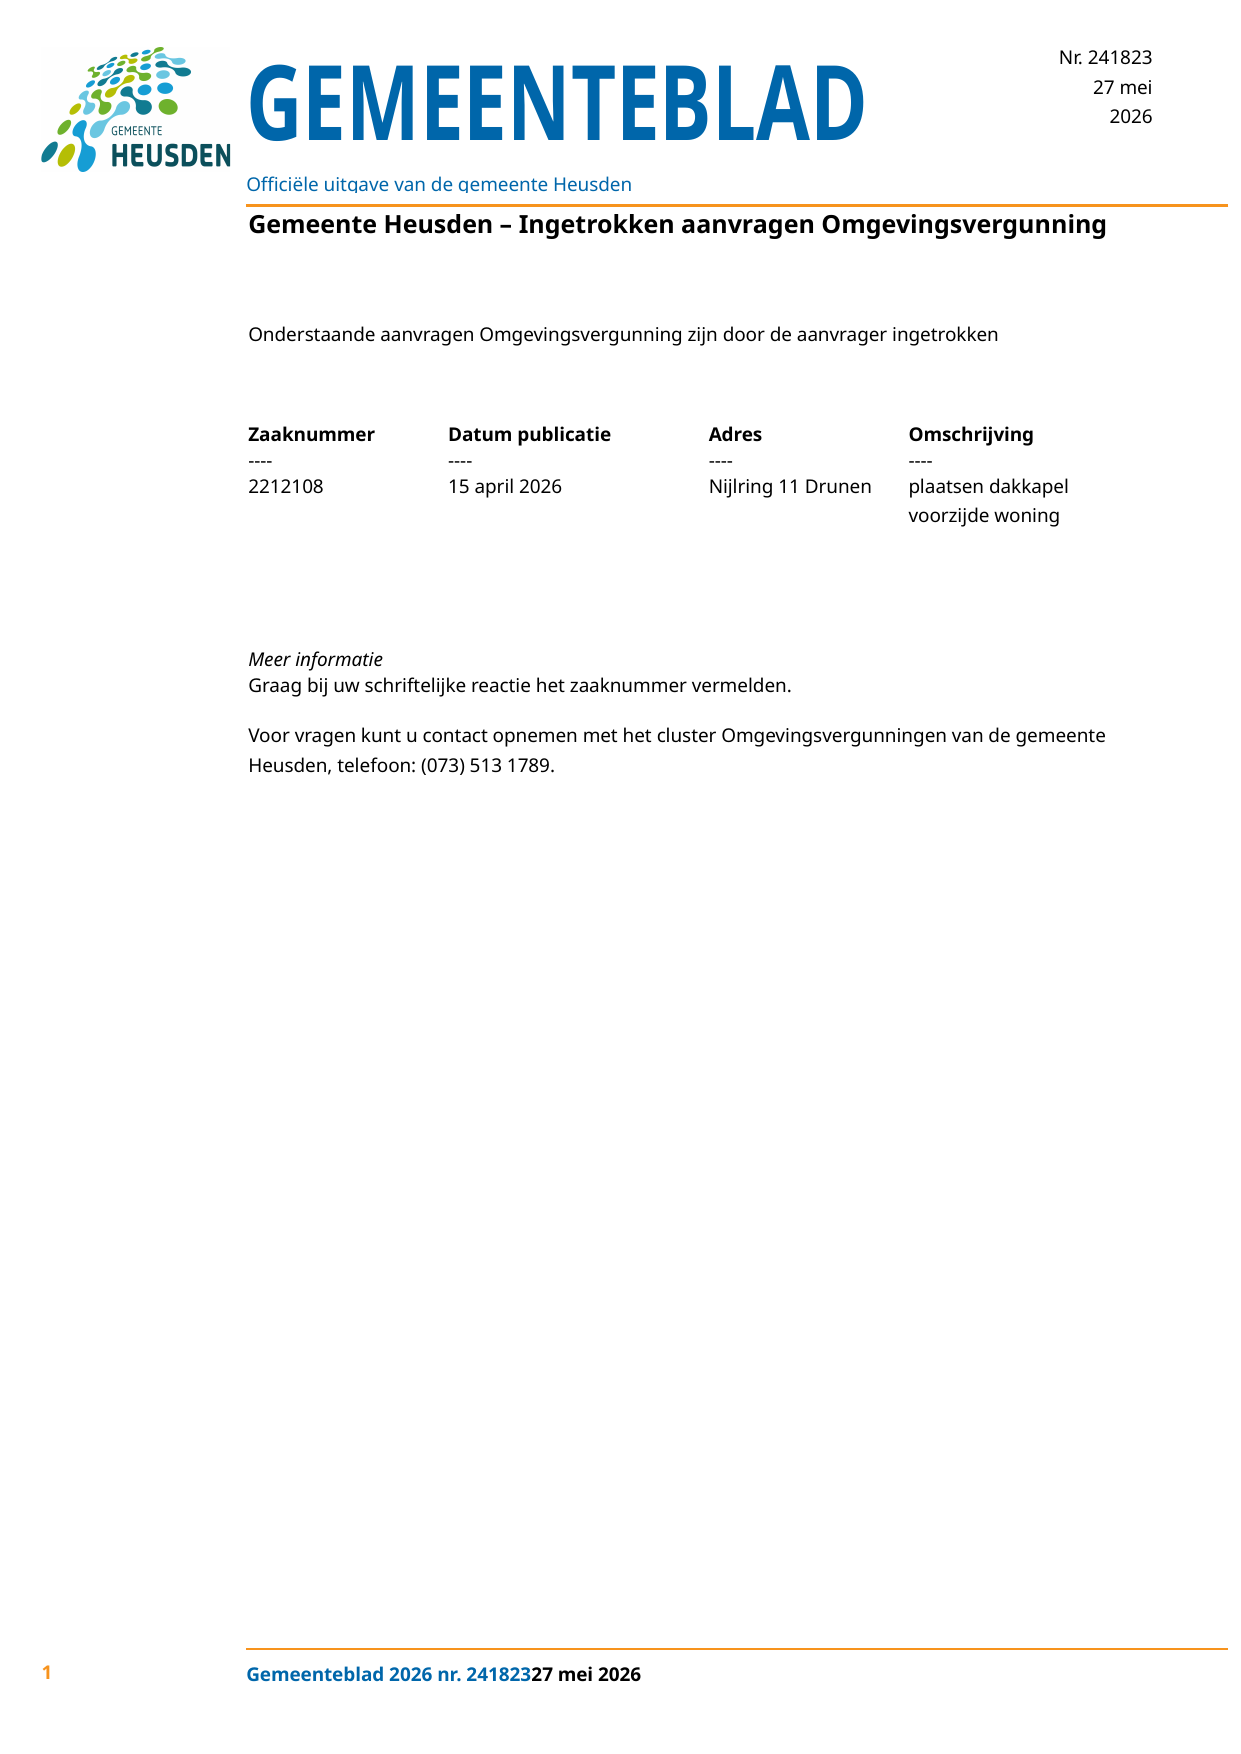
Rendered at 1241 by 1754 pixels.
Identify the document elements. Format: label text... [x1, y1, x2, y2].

text Gemeente Heusden – Ingetrokken aanvragen Omgevingsvergunning [248, 207, 1152, 241]
table_cell ---- [709, 448, 908, 473]
text Graag bij uw schriftelijke reactie het zaaknummer vermelden. [248, 672, 1152, 697]
text Voor vragen kunt u contact opnemen met het cluster Omgevingsvergunningen van de gemeente Heusden, telefoon: (073) 513 1789. [248, 722, 1152, 777]
table_header Omschrijving [908, 422, 1152, 447]
table_header Datum publicatie [448, 422, 708, 447]
table_cell plaatsen dakkapel voorzijde woning [908, 473, 1152, 528]
table_cell ---- [908, 448, 1152, 473]
table_cell ---- [248, 448, 448, 473]
table_header Adres [709, 422, 908, 447]
text Onderstaande aanvragen Omgevingsvergunning zijn door de aanvrager ingetrokken [248, 321, 1152, 346]
table_cell 2212108 [248, 473, 448, 528]
text Meer informatie [248, 646, 1152, 672]
table_cell ---- [448, 448, 708, 473]
table_cell 15 april 2026 [448, 473, 708, 528]
table_cell Nijlring 11 Drunen [709, 473, 908, 528]
picture [41, 47, 231, 172]
table_header Zaaknummer [248, 422, 448, 447]
